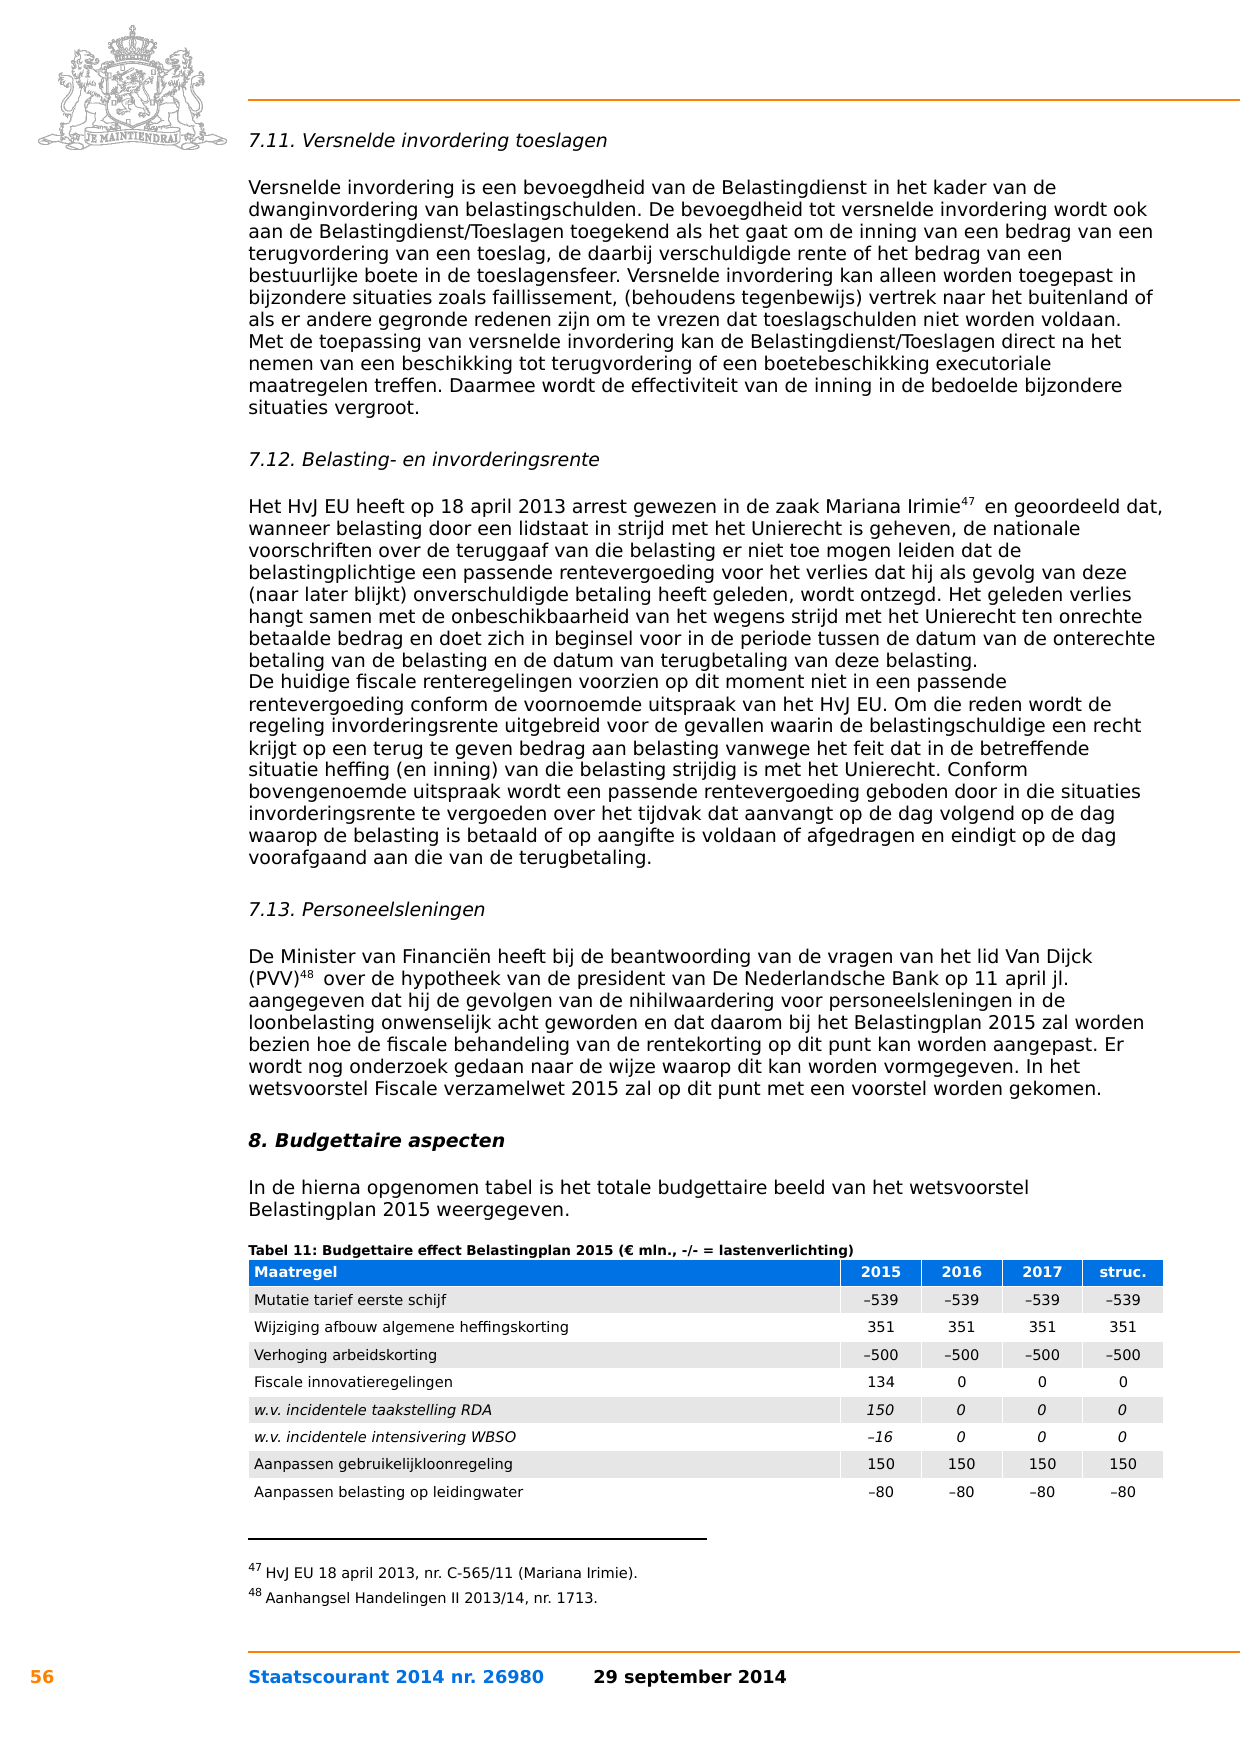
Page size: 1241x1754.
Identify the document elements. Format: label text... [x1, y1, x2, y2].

table_cell –500 [922, 1342, 1002, 1368]
subtitle 7.12. Belasting- en invorderingsrente [248, 449, 1163, 471]
table_cell –16 [841, 1424, 921, 1450]
table_cell –539 [1003, 1287, 1082, 1313]
table_cell –539 [1083, 1287, 1163, 1313]
table_cell –539 [922, 1287, 1002, 1313]
table_cell 0 [922, 1397, 1002, 1423]
table_cell Maatregel [249, 1260, 840, 1286]
subtitle 7.11. Versnelde invordering toeslagen [248, 130, 1163, 152]
table_cell 0 [922, 1424, 1002, 1450]
table_cell 150 [1083, 1451, 1163, 1478]
text De huidige fiscale renteregelingen voorzien op dit moment niet in een passende rentevergoeding conform de voornoemde uitspraak van het HvJ EU. Om die reden wordt de regeling invorderingsrente uitgebreid voor de gevallen waarin de belastingschuldige een recht krijgt op een terug te geven bedrag aan belasting vanwege het feit dat in de betreffende situatie heffing (en inning) van die belasting strijdig is met het Unierecht. Conform bovengenoemde uitspraak wordt een passende rentevergoeding geboden door in die situaties invorderingsrente te vergoeden over het tijdvak dat aanvangt op de dag volgend op de dag waarop de belasting is betaald of op aangifte is voldaan of afgedragen en eindigt op de dag voorafgaand aan die van de terugbetaling. [248, 671, 1163, 869]
picture [38, 25, 227, 150]
table_cell 351 [1083, 1315, 1163, 1341]
table_cell 150 [841, 1397, 921, 1423]
table_cell w.v. incidentele taakstelling RDA [249, 1397, 840, 1423]
table_cell 351 [1003, 1315, 1082, 1341]
table_cell 0 [1083, 1369, 1163, 1396]
subtitle 8. Budgettaire aspecten [248, 1130, 1163, 1152]
table_cell w.v. incidentele intensivering WBSO [249, 1424, 840, 1450]
table_cell struc. [1083, 1260, 1163, 1286]
table_cell 2016 [922, 1260, 1002, 1286]
table_cell Fiscale innovatieregelingen [249, 1369, 840, 1396]
table_cell –500 [841, 1342, 921, 1368]
table_cell 0 [1003, 1397, 1082, 1423]
table_cell –500 [1003, 1342, 1082, 1368]
table_cell 0 [1083, 1424, 1163, 1450]
table_cell 150 [922, 1451, 1002, 1478]
table_cell 0 [1083, 1397, 1163, 1423]
table_cell –500 [1083, 1342, 1163, 1368]
table_cell Aanpassen belasting op leidingwater [249, 1479, 840, 1505]
text Aanhangsel Handelingen II 2013/14, nr. 1713. [248, 1586, 1163, 1608]
table_cell 150 [841, 1451, 921, 1478]
table_cell –80 [841, 1479, 921, 1505]
table_cell 2015 [841, 1260, 921, 1286]
table_cell Aanpassen gebruikelijkloonregeling [249, 1451, 840, 1478]
table_cell 134 [841, 1369, 921, 1396]
text In de hierna opgenomen tabel is het totale budgettaire beeld van het wetsvoorstel Belastingplan 2015 weergegeven. [248, 1177, 1163, 1221]
table_header Tabel 11: Budgettaire effect Belastingplan 2015 (€ mln., -/- = lastenverlichting) [248, 1243, 1163, 1259]
subtitle 7.13. Personeelsleningen [248, 899, 1163, 921]
text HvJ EU 18 april 2013, nr. C-565/11 (Mariana Irimie). [248, 1561, 1163, 1583]
table_cell –80 [922, 1479, 1002, 1505]
text De Minister van Financiën heeft bij de beantwoording van de vragen van het lid Van Dijck (PVV) over de hypotheek van de president van De Nederlandsche Bank op 11 april jl. aangegeven dat hij de gevolgen van de nihilwaardering voor personeelsleningen in de loonbelasting onwenselijk acht geworden en dat daarom bij het Belastingplan 2015 zal worden bezien hoe de fiscale behandeling van de rentekorting op dit punt kan worden aangepast. Er wordt nog onderzoek gedaan naar de wijze waarop dit kan worden vormgegeven. In het wetsvoorstel Fiscale verzamelwet 2015 zal op dit punt met een voorstel worden gekomen. [248, 946, 1163, 1100]
text Versnelde invordering is een bevoegdheid van de Belastingdienst in het kader van de dwanginvordering van belastingschulden. De bevoegdheid tot versnelde invordering wordt ook aan de Belastingdienst/Toeslagen toegekend als het gaat om de inning van een bedrag van een terugvordering van een toeslag, de daarbij verschuldigde rente of het bedrag van een bestuurlijke boete in de toeslagensfeer. Versnelde invordering kan alleen worden toegepast in bijzondere situaties zoals faillissement, (behoudens tegenbewijs) vertrek naar het buitenland of als er andere gegronde redenen zijn om te vrezen dat toeslagschulden niet worden voldaan. Met de toepassing van versnelde invordering kan de Belastingdienst/Toeslagen direct na het nemen van een beschikking tot terugvordering of een boetebeschikking executoriale maatregelen treffen. Daarmee wordt de effectiviteit van de inning in de bedoelde bijzondere situaties vergroot. [248, 177, 1163, 419]
table_cell 0 [1003, 1369, 1082, 1396]
table_cell 0 [922, 1369, 1002, 1396]
table_cell –539 [841, 1287, 921, 1313]
text Het HvJ EU heeft op 18 april 2013 arrest gewezen in de zaak Mariana Irimie en geoordeeld dat, wanneer belasting door een lidstaat in strijd met het Unierecht is geheven, de nationale voorschriften over de teruggaaf van die belasting er niet toe mogen leiden dat de belastingplichtige een passende rentevergoeding voor het verlies dat hij als gevolg van deze (naar later blijkt) onverschuldigde betaling heeft geleden, wordt ontzegd. Het geleden verlies hangt samen met de onbeschikbaarheid van het wegens strijd met het Unierecht ten onrechte betaalde bedrag en doet zich in beginsel voor in de periode tussen de datum van de onterechte betaling van de belasting en de datum van terugbetaling van deze belasting. [248, 496, 1163, 671]
table_cell 351 [922, 1315, 1002, 1341]
table_cell 351 [841, 1315, 921, 1341]
table_cell 150 [1003, 1451, 1082, 1478]
table_cell 0 [1003, 1424, 1082, 1450]
table_cell –80 [1003, 1479, 1082, 1505]
table_cell Mutatie tarief eerste schijf [249, 1287, 840, 1313]
table_cell Wijziging afbouw algemene heffingskorting [249, 1315, 840, 1341]
table_cell –80 [1083, 1479, 1163, 1505]
table_cell 2017 [1003, 1260, 1082, 1286]
table_cell Verhoging arbeidskorting [249, 1342, 840, 1368]
